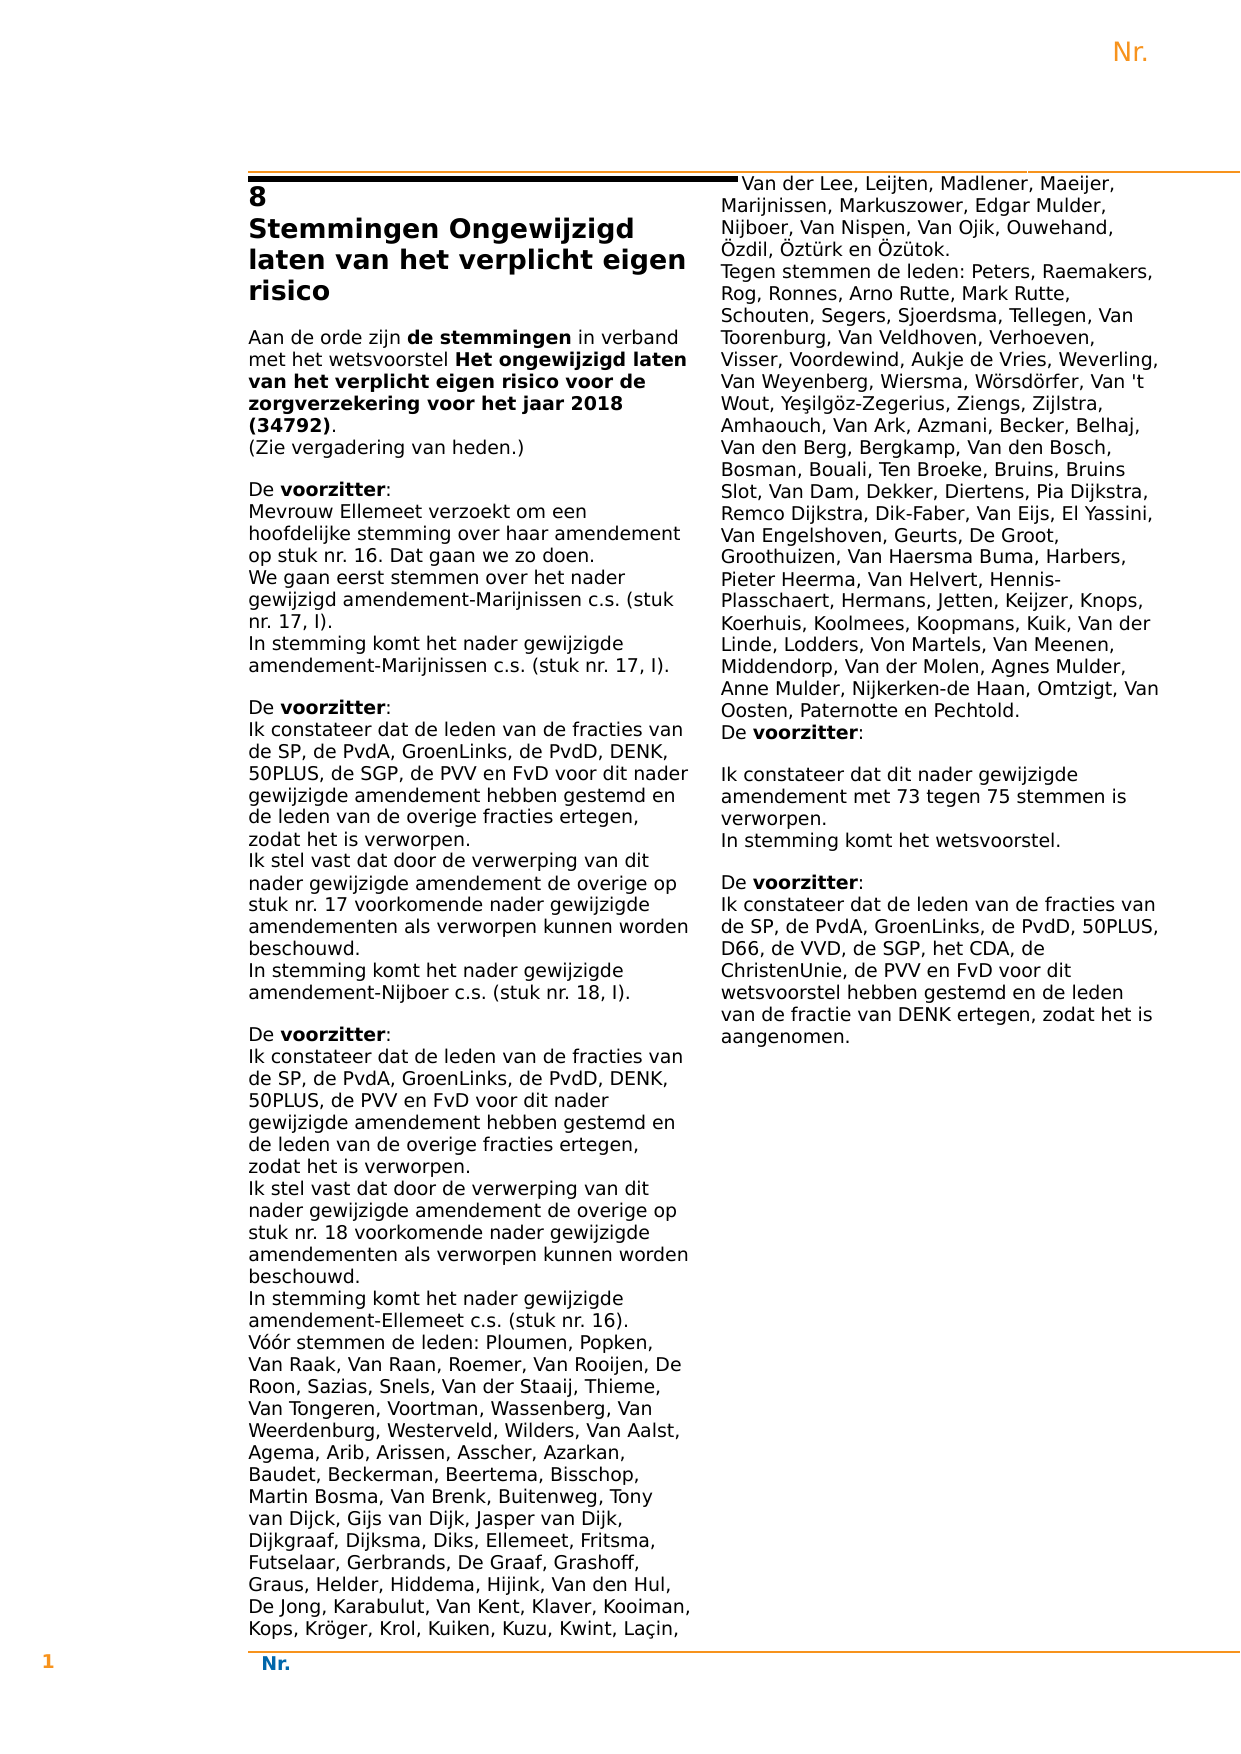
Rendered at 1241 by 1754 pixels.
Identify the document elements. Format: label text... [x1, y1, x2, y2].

text (Zie vergadering van heden.) [248, 437, 691, 459]
text We gaan eerst stemmen over het nader gewijzigd amendement-Marijnissen c.s. (stuk nr. 17, I). [248, 567, 691, 633]
text Tegen stemmen de leden: Peters, Raemakers, Rog, Ronnes, Arno Rutte, Mark Rutte, Schouten, Segers, Sjoerdsma, Tellegen, Van Toorenburg, Van Veldhoven, Verhoeven, Visser, Voordewind, Aukje de Vries, Weverling, Van Weyenberg, Wiersma, Wörsdörfer, Van 't Wout, Yeşilgöz-Zegerius, Ziengs, Zijlstra, Amhaouch, Van Ark, Azmani, Becker, Belhaj, Van den Berg, Bergkamp, Van den Bosch, Bosman, Bouali, Ten Broeke, Bruins, Bruins Slot, Van Dam, Dekker, Diertens, Pia Dijkstra, Remco Dijkstra, Dik-Faber, Van Eijs, El Yassini, Van Engelshoven, Geurts, De Groot, Groothuizen, Van Haersma Buma, Harbers, Pieter Heerma, Van Helvert, Hennis-Plasschaert, Hermans, Jetten, Keijzer, Knops, Koerhuis, Koolmees, Koopmans, Kuik, Van der Linde, Lodders, Von Martels, Van Meenen, Middendorp, Van der Molen, Agnes Mulder, Anne Mulder, Nijkerken-de Haan, Omtzigt, Van Oosten, Paternotte en Pechtold. [721, 261, 1163, 722]
text Vóór stemmen de leden: Ploumen, Popken, Van Raak, Van Raan, Roemer, Van Rooijen, De Roon, Sazias, Snels, Van der Staaij, Thieme, Van Tongeren, Voortman, Wassenberg, Van Weerdenburg, Westerveld, Wilders, Van Aalst, Agema, Arib, Arissen, Asscher, Azarkan, Baudet, Beckerman, Beertema, Bisschop, Martin Bosma, Van Brenk, Buitenweg, Tony van Dijck, Gijs van Dijk, Jasper van Dijk, Dijkgraaf, Dijksma, Diks, Ellemeet, Fritsma, Futselaar, Gerbrands, De Graaf, Grashoff, Graus, Helder, Hiddema, Hijink, Van den Hul, De Jong, Karabulut, Van Kent, Klaver, Kooiman, Kops, Kröger, Krol, Kuiken, Kuzu, Kwint, Laçin, [248, 1332, 691, 1640]
text Ik constateer dat dit nader gewijzigde amendement met 73 tegen 75 stemmen is verworpen. [721, 764, 1163, 830]
text Ik constateer dat de leden van de fracties van de SP, de PvdA, GroenLinks, de PvdD, DENK, 50PLUS, de PVV en FvD voor dit nader gewijzigde amendement hebben gestemd en de leden van de overige fracties ertegen, zodat het is verworpen. [248, 1046, 691, 1178]
text Ik stel vast dat door de verwerping van dit nader gewijzigde amendement de overige op stuk nr. 17 voorkomende nader gewijzigde amendementen als verworpen kunnen worden beschouwd. [248, 850, 691, 960]
text Aan de orde zijn de stemmingen in verband met het wetsvoorstel Het ongewijzigd laten van het verplicht eigen risico voor de zorgverzekering voor het jaar 2018 (34792). [248, 327, 691, 437]
text Mevrouw Ellemeet verzoekt om een hoofdelijke stemming over haar amendement op stuk nr. 16. Dat gaan we zo doen. [248, 501, 691, 567]
text In stemming komt het nader gewijzigde amendement-Ellemeet c.s. (stuk nr. 16). [248, 1288, 691, 1332]
text Ik stel vast dat door de verwerping van dit nader gewijzigde amendement de overige op stuk nr. 18 voorkomende nader gewijzigde amendementen als verworpen kunnen worden beschouwd. [248, 1178, 691, 1288]
text In stemming komt het wetsvoorstel. [721, 830, 1163, 852]
text De voorzitter: [248, 1024, 691, 1046]
text Ik constateer dat de leden van de fracties van de SP, de PvdA, GroenLinks, de PvdD, DENK, 50PLUS, de SGP, de PVV en FvD voor dit nader gewijzigde amendement hebben gestemd en de leden van de overige fracties ertegen, zodat het is verworpen. [248, 718, 691, 850]
text De voorzitter: [248, 697, 691, 718]
text Ik constateer dat de leden van de fracties van de SP, de PvdA, GroenLinks, de PvdD, 50PLUS, D66, de VVD, de SGP, het CDA, de ChristenUnie, de PVV en FvD voor dit wetsvoorstel hebben gestemd en de leden van de fractie van DENK ertegen, zodat het is aangenomen. [721, 894, 1163, 1048]
text In stemming komt het nader gewijzigde amendement-Marijnissen c.s. (stuk nr. 17, I). [248, 633, 691, 677]
text Van der Lee, Leijten, Madlener, Maeijer, Marijnissen, Markuszower, Edgar Mulder, Nijboer, Van Nispen, Van Ojik, Ouwehand, Özdil, Öztürk en Özütok. [721, 173, 1163, 261]
title 8 Stemmingen Ongewijzigd laten van het verplicht eigen risico [248, 182, 691, 307]
text De voorzitter: [721, 872, 1163, 894]
text De voorzitter: [248, 479, 691, 501]
text In stemming komt het nader gewijzigde amendement-Nijboer c.s. (stuk nr. 18, I). [248, 960, 691, 1004]
text De voorzitter: [721, 722, 1163, 744]
